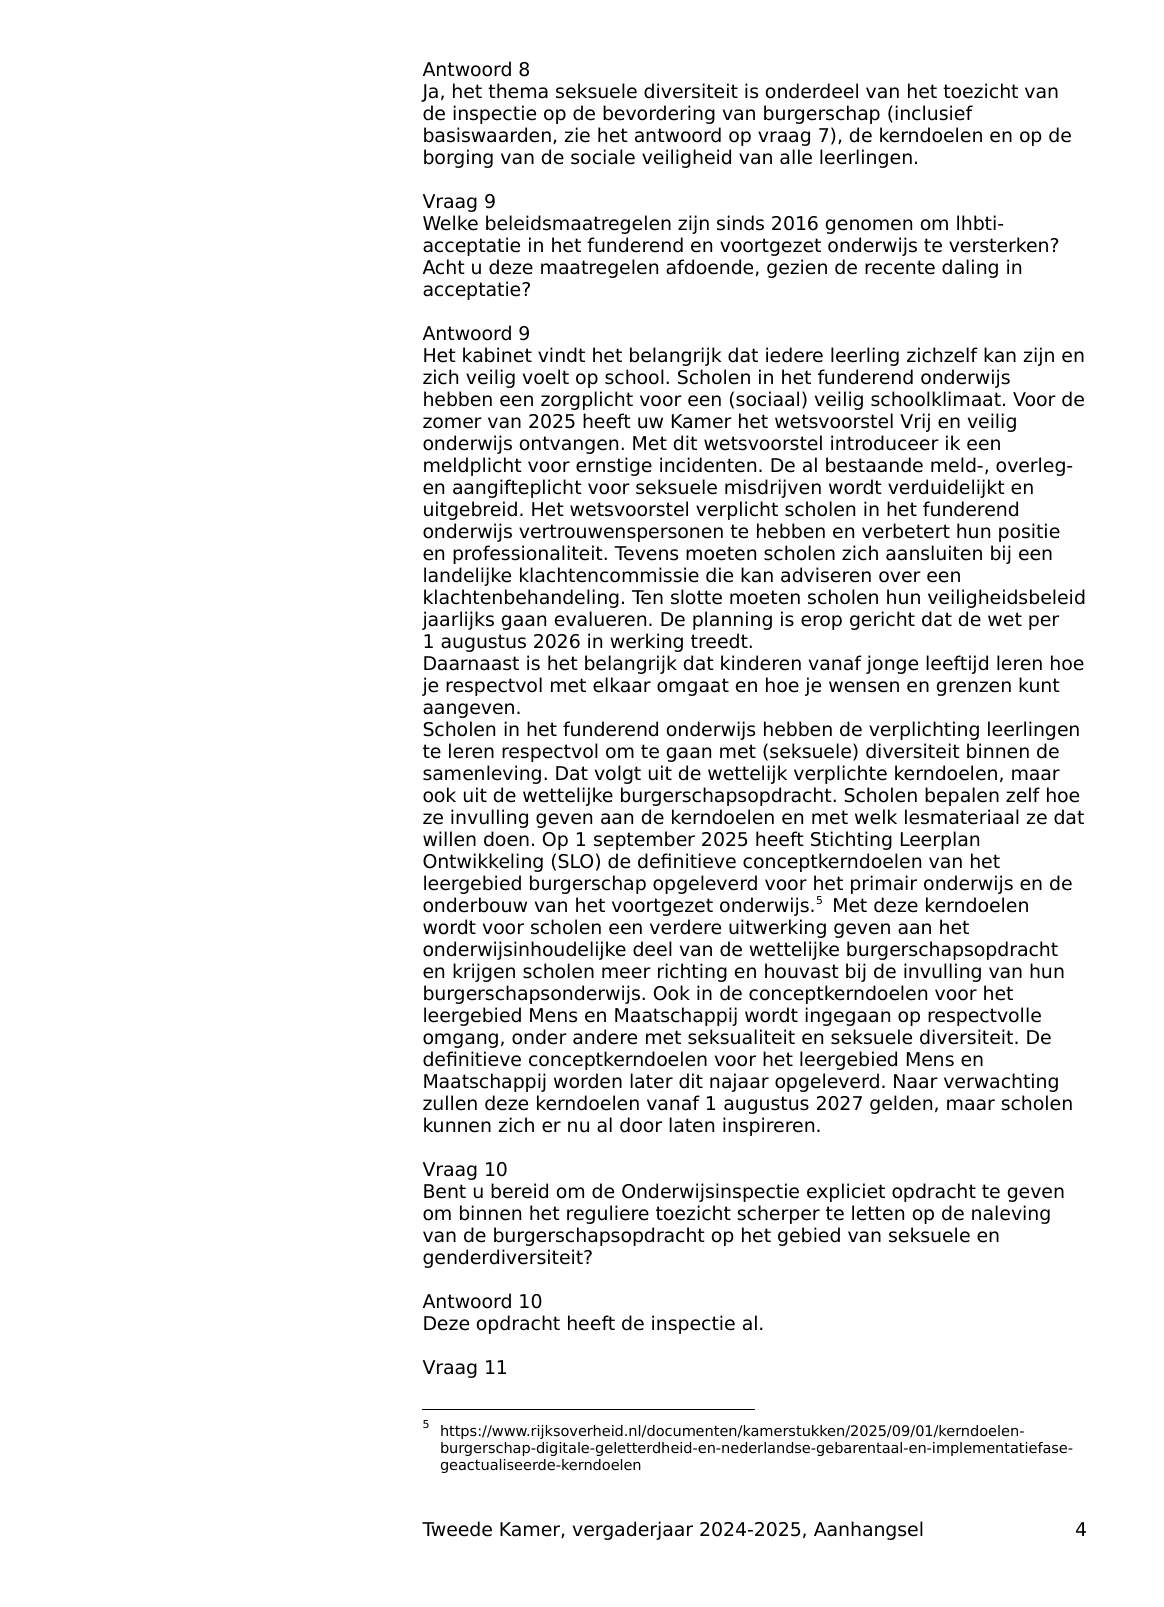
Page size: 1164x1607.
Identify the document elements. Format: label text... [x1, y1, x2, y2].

text Welke beleidsmaatregelen zijn sinds 2016 genomen om lhbti-acceptatie in het funderend en voortgezet onderwijs te versterken? Acht u deze maatregelen afdoende, gezien de recente daling in acceptatie? [422, 213, 1087, 301]
text Antwoord 8 [422, 59, 1087, 81]
text Het kabinet vindt het belangrijk dat iedere leerling zichzelf kan zijn en zich veilig voelt op school. Scholen in het funderend onderwijs hebben een zorgplicht voor een (sociaal) veilig schoolklimaat. Voor de zomer van 2025 heeft uw Kamer het wetsvoorstel Vrij en veilig onderwijs ontvangen. Met dit wetsvoorstel introduceer ik een meldplicht voor ernstige incidenten. De al bestaande meld-, overleg- en aangifteplicht voor seksuele misdrijven wordt verduidelijkt en uitgebreid. Het wetsvoorstel verplicht scholen in het funderend onderwijs vertrouwenspersonen te hebben en verbetert hun positie en professionaliteit. Tevens moeten scholen zich aansluiten bij een landelijke klachtencommissie die kan adviseren over een klachtenbehandeling. Ten slotte moeten scholen hun veiligheidsbeleid jaarlijks gaan evalueren. De planning is erop gericht dat de wet per 1 augustus 2026 in werking treedt. [422, 345, 1087, 653]
text Deze opdracht heeft de inspectie al. [422, 1313, 1087, 1335]
text Antwoord 9 [422, 323, 1087, 345]
text Vraag 11 [422, 1357, 1087, 1379]
text Bent u bereid om de Onderwijsinspectie expliciet opdracht te geven om binnen het reguliere toezicht scherper te letten op de naleving van de burgerschapsopdracht op het gebied van seksuele en genderdiversiteit? [422, 1181, 1087, 1268]
text https://www.rijksoverheid.nl/documenten/kamerstukken/2025/09/01/kerndoelen-burgerschap-digitale-geletterdheid-en-nederlandse-gebarentaal-en-implementatiefase-geactualiseerde-kerndoelen [422, 1418, 1087, 1474]
text Vraag 10 [422, 1159, 1087, 1181]
text Ja, het thema seksuele diversiteit is onderdeel van het toezicht van de inspectie op de bevordering van burgerschap (inclusief basiswaarden, zie het antwoord op vraag 7), de kerndoelen en op de borging van de sociale veiligheid van alle leerlingen. [422, 81, 1087, 169]
text Daarnaast is het belangrijk dat kinderen vanaf jonge leeftijd leren hoe je respectvol met elkaar omgaat en hoe je wensen en grenzen kunt aangeven. [422, 653, 1087, 719]
text Vraag 9 [422, 191, 1087, 213]
text Scholen in het funderend onderwijs hebben de verplichting leerlingen te leren respectvol om te gaan met (seksuele) diversiteit binnen de samenleving. Dat volgt uit de wettelijk verplichte kerndoelen, maar ook uit de wettelijke burgerschapsopdracht. Scholen bepalen zelf hoe ze invulling geven aan de kerndoelen en met welk lesmateriaal ze dat willen doen. Op 1 september 2025 heeft Stichting Leerplan Ontwikkeling (SLO) de definitieve conceptkerndoelen van het leergebied burgerschap opgeleverd voor het primair onderwijs en de onderbouw van het voortgezet onderwijs. Met deze kerndoelen wordt voor scholen een verdere uitwerking geven aan het onderwijsinhoudelijke deel van de wettelijke burgerschapsopdracht en krijgen scholen meer richting en houvast bij de invulling van hun burgerschapsonderwijs. Ook in de conceptkerndoelen voor het leergebied Mens en Maatschappij wordt ingegaan op respectvolle omgang, onder andere met seksualiteit en seksuele diversiteit. De definitieve conceptkerndoelen voor het leergebied Mens en Maatschappij worden later dit najaar opgeleverd. Naar verwachting zullen deze kerndoelen vanaf 1 augustus 2027 gelden, maar scholen kunnen zich er nu al door laten inspireren. [422, 719, 1087, 1136]
text Antwoord 10 [422, 1291, 1087, 1313]
